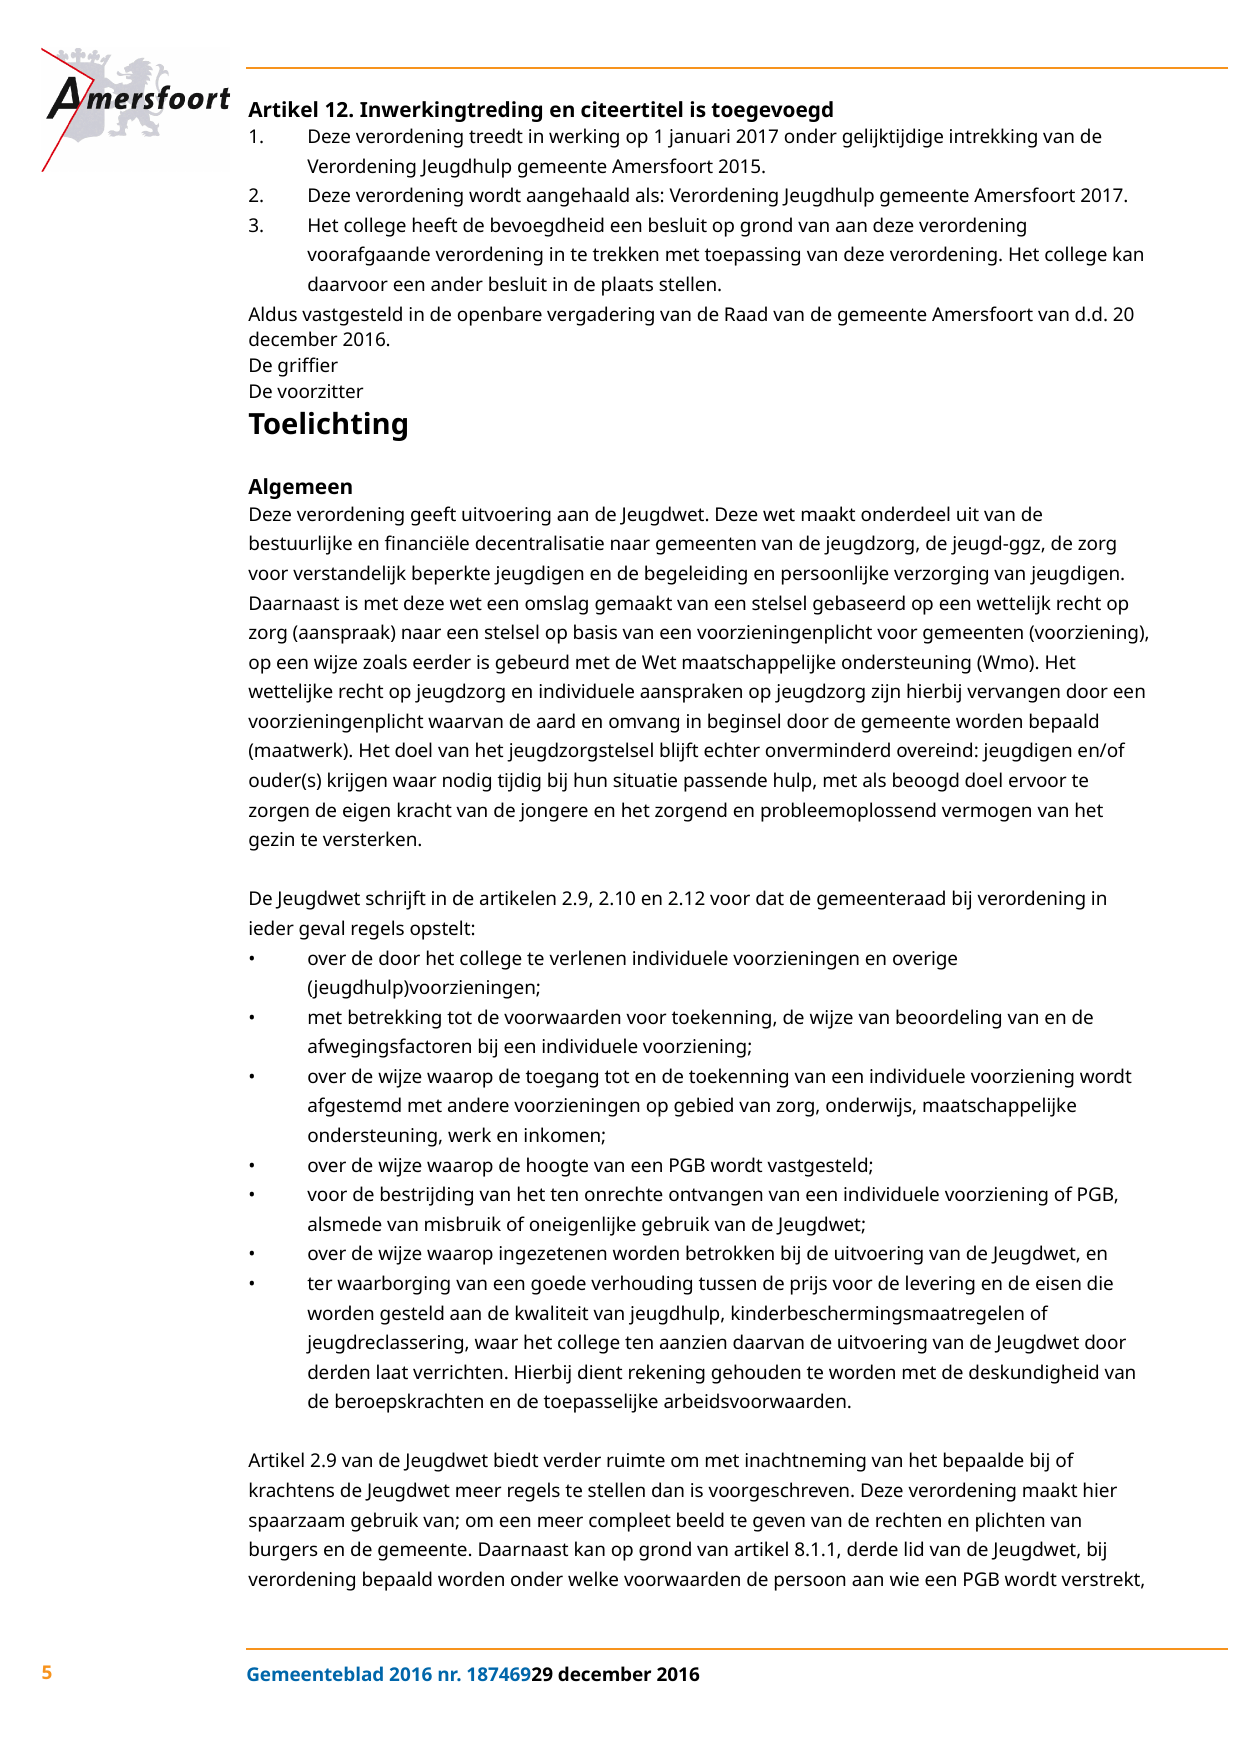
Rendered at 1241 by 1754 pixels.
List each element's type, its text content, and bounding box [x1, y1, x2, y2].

text De Jeugdwet schrijft in de artikelen 2.9, 2.10 en 2.12 voor dat de gemeenteraad bij verordening in ieder geval regels opstelt: [248, 886, 1152, 941]
list over de wijze waarop ingezetenen worden betrokken bij de uitvoering van de Jeugdwet, en [248, 1241, 1152, 1266]
list over de wijze waarop de toegang tot en de toekenning van een individuele voorziening wordt afgestemd met andere voorzieningen op gebied van zorg, onderwijs, maatschappelijke ondersteuning, werk en inkomen; [248, 1063, 1152, 1148]
list over de wijze waarop de hoogte van een PGB wordt vastgesteld; [248, 1152, 1152, 1177]
list ter waarborging van een goede verhouding tussen de prijs voor de levering en de eisen die worden gesteld aan de kwaliteit van jeugdhulp, kinderbeschermingsmaatregelen of jeugdreclassering, waar het college ten aanzien daarvan de uitvoering van de Jeugdwet door derden laat verrichten. Hierbij dient rekening gehouden te worden met de deskundigheid van de beroepskrachten en de toepasselijke arbeidsvoorwaarden. [248, 1270, 1152, 1414]
picture [41, 47, 231, 172]
text De griffier [248, 352, 1152, 378]
text De voorzitter [248, 378, 1152, 404]
text Artikel 2.9 van de Jeugdwet biedt verder ruimte om met inachtneming van het bepaalde bij of krachtens de Jeugdwet meer regels te stellen dan is voorgeschreven. Deze verordening maakt hier spaarzaam gebruik van; om een meer compleet beeld te geven van de rechten en plichten van burgers en de gemeente. Daarnaast kan op grond van artikel 8.1.1, derde lid van de Jeugdwet, bij verordening bepaald worden onder welke voorwaarden de persoon aan wie een PGB wordt verstrekt, [248, 1448, 1152, 1592]
list over de door het college te verlenen individuele voorzieningen en overige (jeugdhulp)voorzieningen; [248, 945, 1152, 1000]
list Deze verordening wordt aangehaald als: Verordening Jeugdhulp gemeente Amersfoort 2017. [248, 182, 1152, 208]
text Aldus vastgesteld in de openbare vergadering van de Raad van de gemeente Amersfoort van d.d. 20 december 2016. [248, 301, 1152, 352]
list Deze verordening treedt in werking op 1 januari 2017 onder gelijktijdige intrekking van de Verordening Jeugdhulp gemeente Amersfoort 2015. [248, 123, 1152, 178]
text Toelichting [248, 404, 1152, 443]
text Algemeen [248, 472, 1152, 501]
list voor de bestrijding van het ten onrechte ontvangen van een individuele voorziening of PGB, alsmede van misbruik of oneigenlijke gebruik van de Jeugdwet; [248, 1181, 1152, 1237]
text Deze verordening geeft uitvoering aan de Jeugdwet. Deze wet maakt onderdeel uit van de bestuurlijke en financiële decentralisatie naar gemeenten van de jeugdzorg, de jeugd-ggz, de zorg voor verstandelijk beperkte jeugdigen en de begeleiding en persoonlijke verzorging van jeugdigen. Daarnaast is met deze wet een omslag gemaakt van een stelsel gebaseerd op een wettelijk recht op zorg (aanspraak) naar een stelsel op basis van een voorzieningenplicht voor gemeenten (voorziening), op een wijze zoals eerder is gebeurd met de Wet maatschappelijke ondersteuning (Wmo). Het wettelijke recht op jeugdzorg en individuele aanspraken op jeugdzorg zijn hierbij vervangen door een voorzieningenplicht waarvan de aard en omvang in beginsel door de gemeente worden bepaald (maatwerk). Het doel van het jeugdzorgstelsel blijft echter onverminderd overeind: jeugdigen en/of ouder(s) krijgen waar nodig tijdig bij hun situatie passende hulp, met als beoogd doel ervoor te zorgen de eigen kracht van de jongere en het zorgend en probleemoplossend vermogen van het gezin te versterken. [248, 501, 1152, 852]
list Het college heeft de bevoegdheid een besluit op grond van aan deze verordening voorafgaande verordening in te trekken met toepassing van deze verordening. Het college kan daarvoor een ander besluit in de plaats stellen. [248, 212, 1152, 297]
list met betrekking tot de voorwaarden voor toekenning, de wijze van beoordeling van en de afwegingsfactoren bij een individuele voorziening; [248, 1004, 1152, 1059]
text Artikel 12. Inwerkingtreding en citeertitel is toegevoegd [248, 95, 1152, 123]
